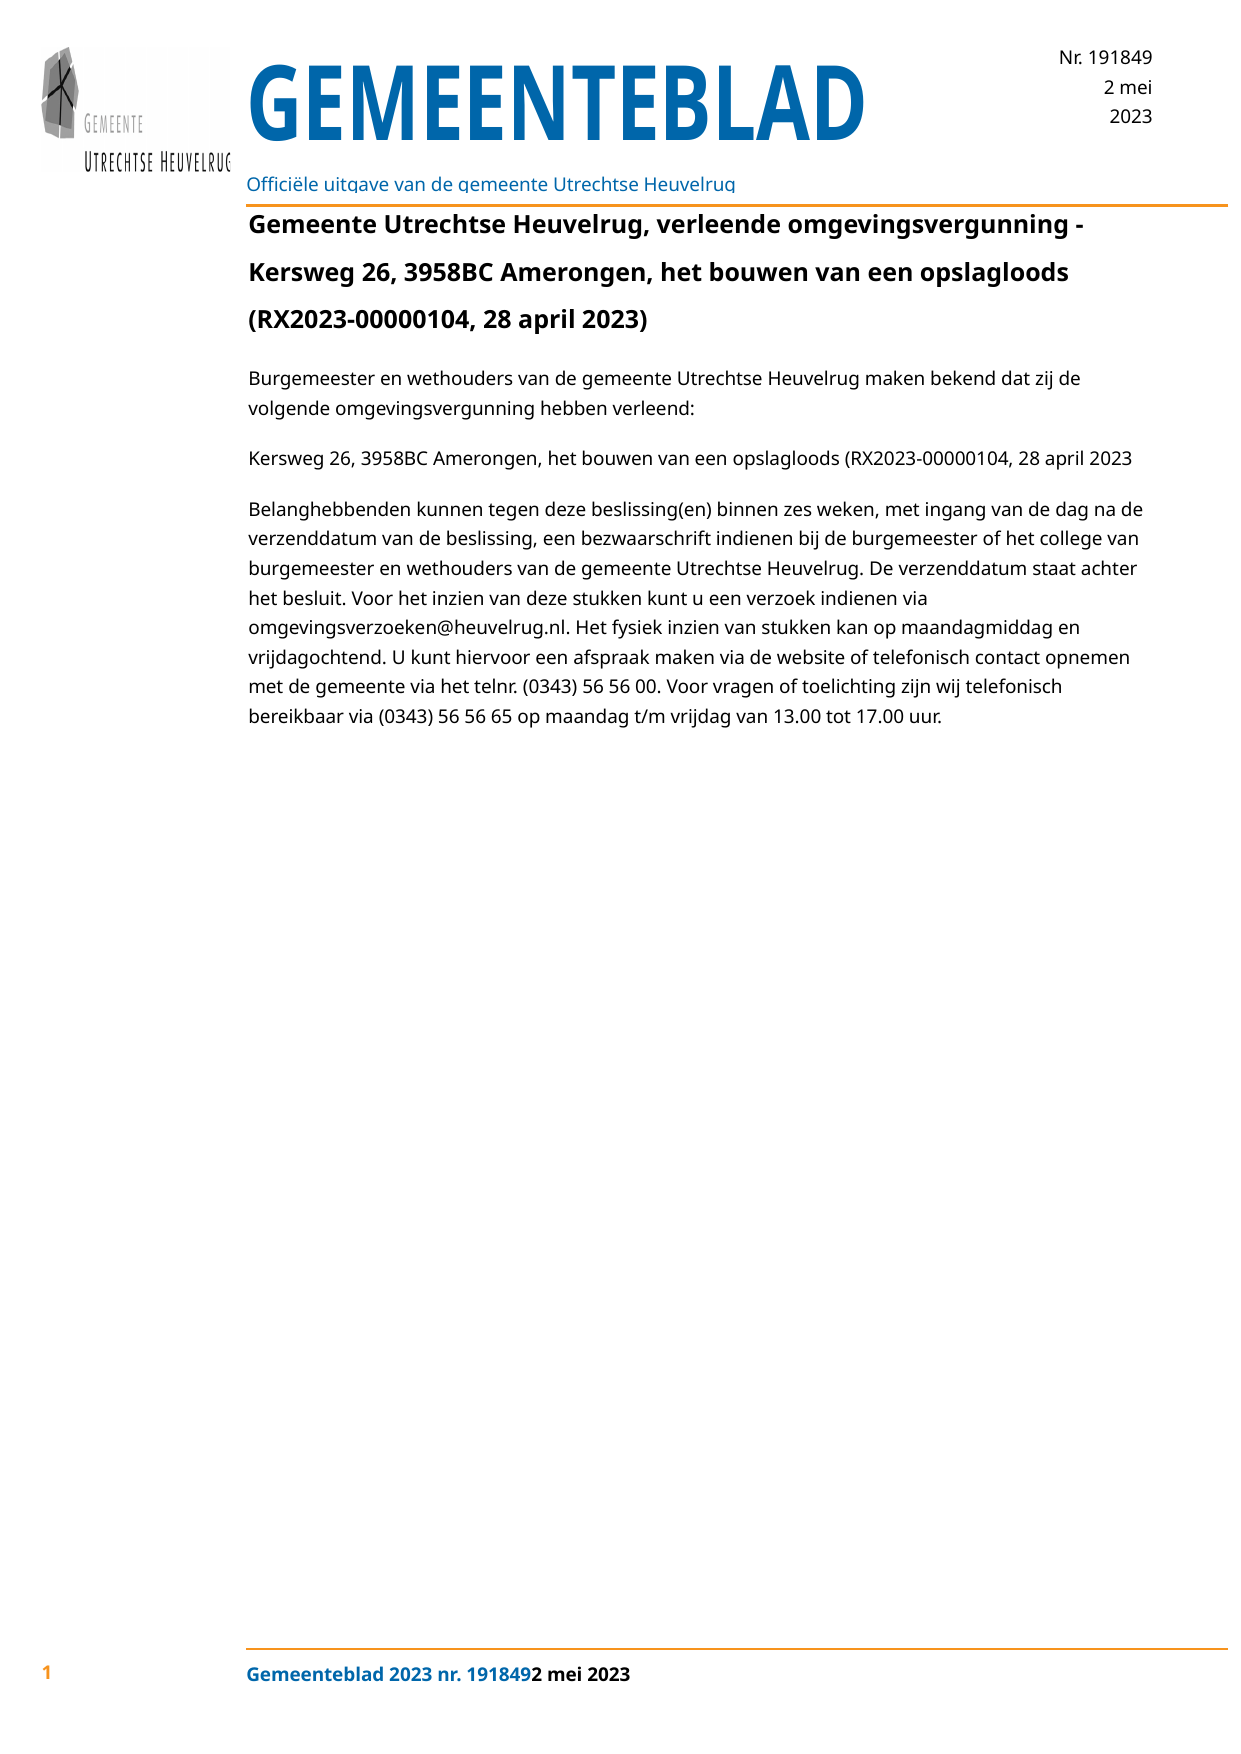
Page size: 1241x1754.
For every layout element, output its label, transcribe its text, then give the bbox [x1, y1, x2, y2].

text Kersweg 26, 3958BC Amerongen, het bouwen van een opslagloods (RX2023-00000104, 28 april 2023 [248, 446, 1152, 471]
text Gemeente Utrechtse Heuvelrug, verleende omgevingsvergunning - Kersweg 26, 3958BC Amerongen, het bouwen van een opslagloods (RX2023-00000104, 28 april 2023) [248, 207, 1152, 336]
text Burgemeester en wethouders van de gemeente Utrechtse Heuvelrug maken bekend dat zij de volgende omgevingsvergunning hebben verleend: [248, 366, 1152, 421]
picture [41, 47, 231, 172]
text Belanghebbenden kunnen tegen deze beslissing(en) binnen zes weken, met ingang van de dag na de verzenddatum van de beslissing, een bezwaarschrift indienen bij de burgemeester of het college van burgemeester en wethouders van de gemeente Utrechtse Heuvelrug. De verzenddatum staat achter het besluit. Voor het inzien van deze stukken kunt u een verzoek indienen via omgevingsverzoeken@heuvelrug.nl. Het fysiek inzien van stukken kan op maandagmiddag en vrijdagochtend. U kunt hiervoor een afspraak maken via de website of telefonisch contact opnemen met de gemeente via het telnr. (0343) 56 56 00. Voor vragen of toelichting zijn wij telefonisch bereikbaar via (0343) 56 56 65 op maandag t/m vrijdag van 13.00 tot 17.00 uur. [248, 496, 1152, 729]
